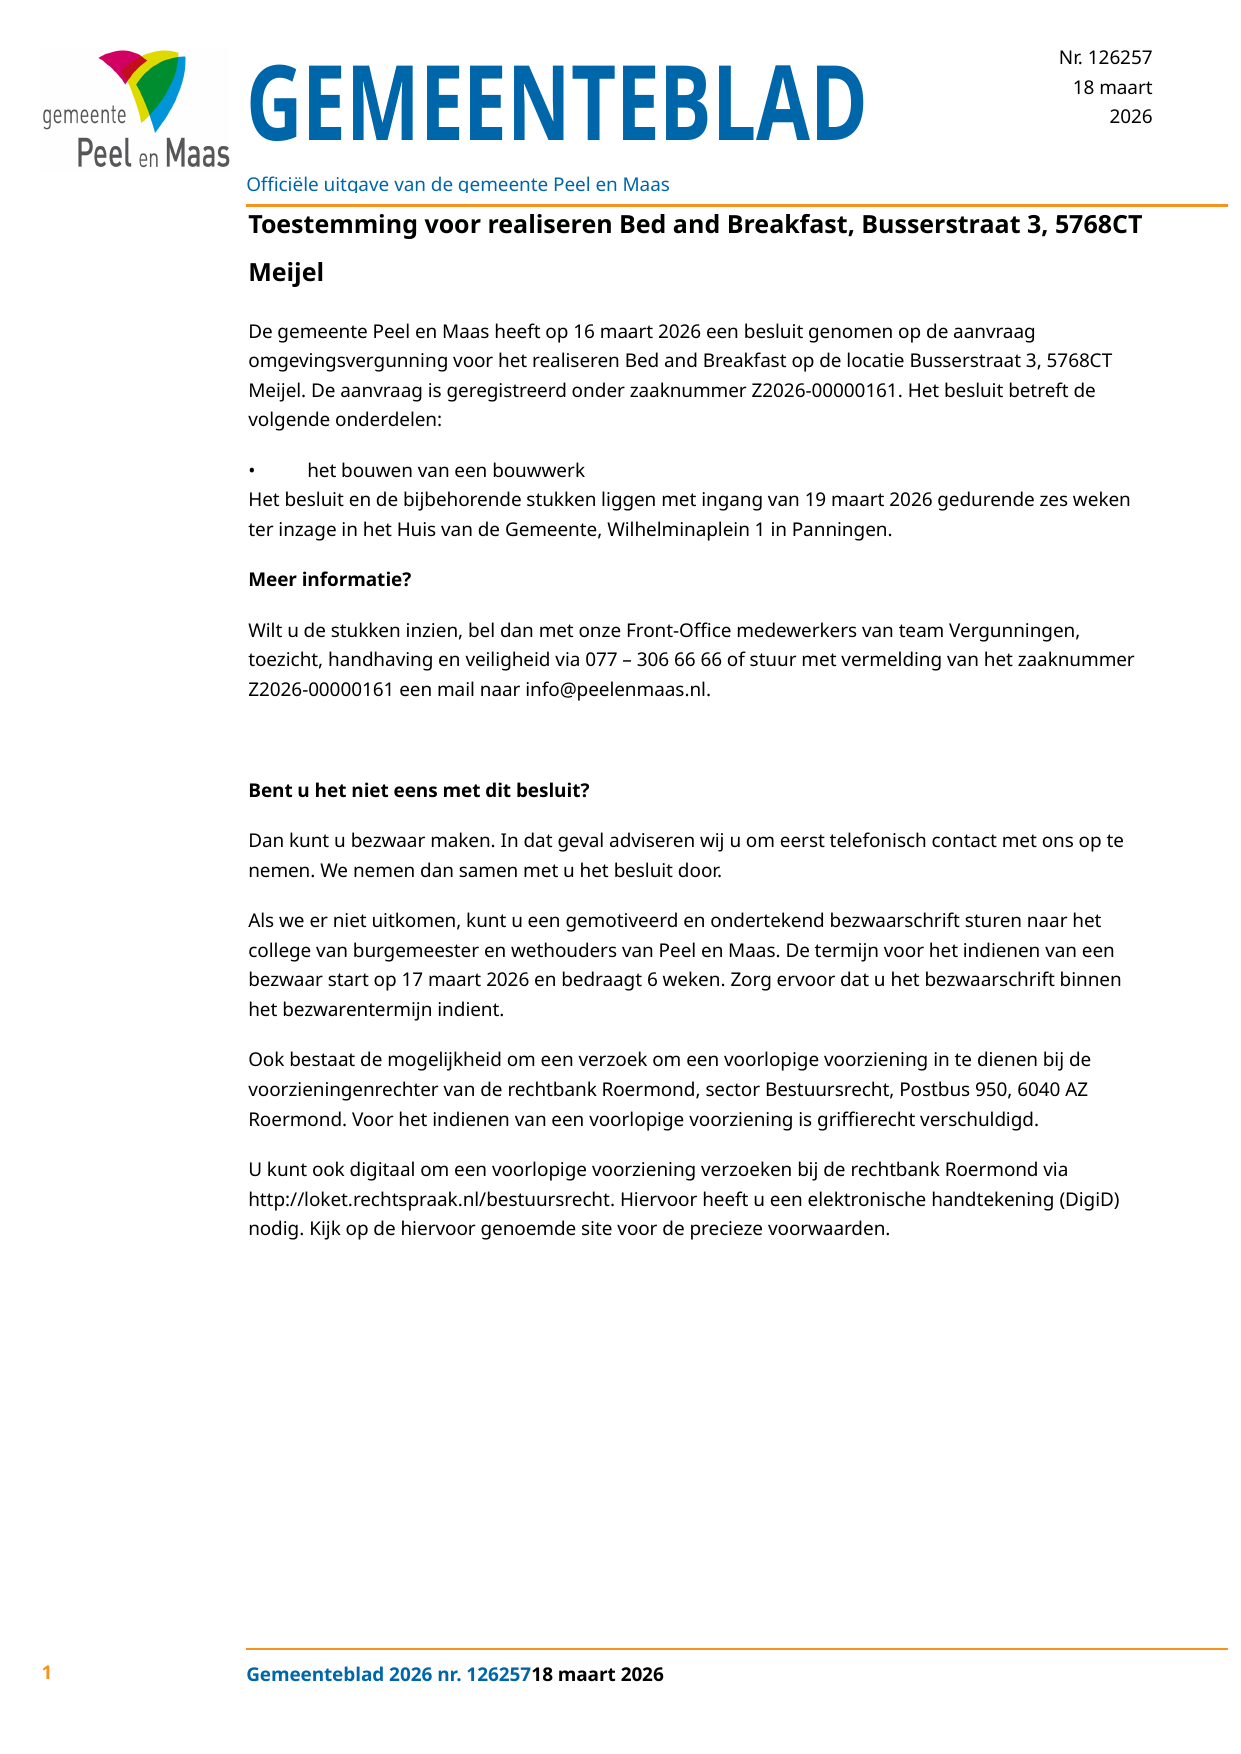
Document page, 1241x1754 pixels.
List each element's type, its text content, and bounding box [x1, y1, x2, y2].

list het bouwen van een bouwwerk [248, 457, 1152, 483]
text Ook bestaat de mogelijkheid om een verzoek om een voorlopige voorziening in te dienen bij de voorzieningenrechter van de rechtbank Roermond, sector Bestuursrecht, Postbus 950, 6040 AZ Roermond. Voor het indienen van een voorlopige voorziening is griffierecht verschuldigd. [248, 1047, 1152, 1132]
text Meer informatie? [248, 567, 1152, 592]
text U kunt ook digitaal om een voorlopige voorziening verzoeken bij de rechtbank Roermond via http://loket.rechtspraak.nl/bestuursrecht. Hiervoor heeft u een elektronische handtekening (DigiD) nodig. Kijk op de hiervoor genoemde site voor de precieze voorwaarden. [248, 1156, 1152, 1241]
text Bent u het niet eens met dit besluit? [248, 777, 1152, 803]
text Wilt u de stukken inzien, bel dan met onze Front-Office medewerkers van team Vergunningen, toezicht, handhaving en veiligheid via 077 – 306 66 66 of stuur met vermelding van het zaaknummer Z2026-00000161 een mail naar info@peelenmaas.nl. [248, 617, 1152, 702]
text Als we er niet uitkomen, kunt u een gemotiveerd en ondertekend bezwaarschrift sturen naar het college van burgemeester en wethouders van Peel en Maas. De termijn voor het indienen van een bezwaar start op 17 maart 2026 en bedraagt 6 weken. Zorg ervoor dat u het bezwaarschrift binnen het bezwarentermijn indient. [248, 907, 1152, 1022]
text Toestemming voor realiseren Bed and Breakfast, Busserstraat 3, 5768CT Meijel [248, 207, 1152, 288]
text Het besluit en de bijbehorende stukken liggen met ingang van 19 maart 2026 gedurende zes weken ter inzage in het Huis van de Gemeente, Wilhelminaplein 1 in Panningen. [248, 487, 1152, 542]
picture [41, 47, 231, 172]
text De gemeente Peel en Maas heeft op 16 maart 2026 een besluit genomen op de aanvraag omgevingsvergunning voor het realiseren Bed and Breakfast op de locatie Busserstraat 3, 5768CT Meijel. De aanvraag is geregistreerd onder zaaknummer Z2026-00000161. Het besluit betreft de volgende onderdelen: [248, 318, 1152, 432]
text Dan kunt u bezwaar maken. In dat geval adviseren wij u om eerst telefonisch contact met ons op te nemen. We nemen dan samen met u het besluit door. [248, 827, 1152, 883]
